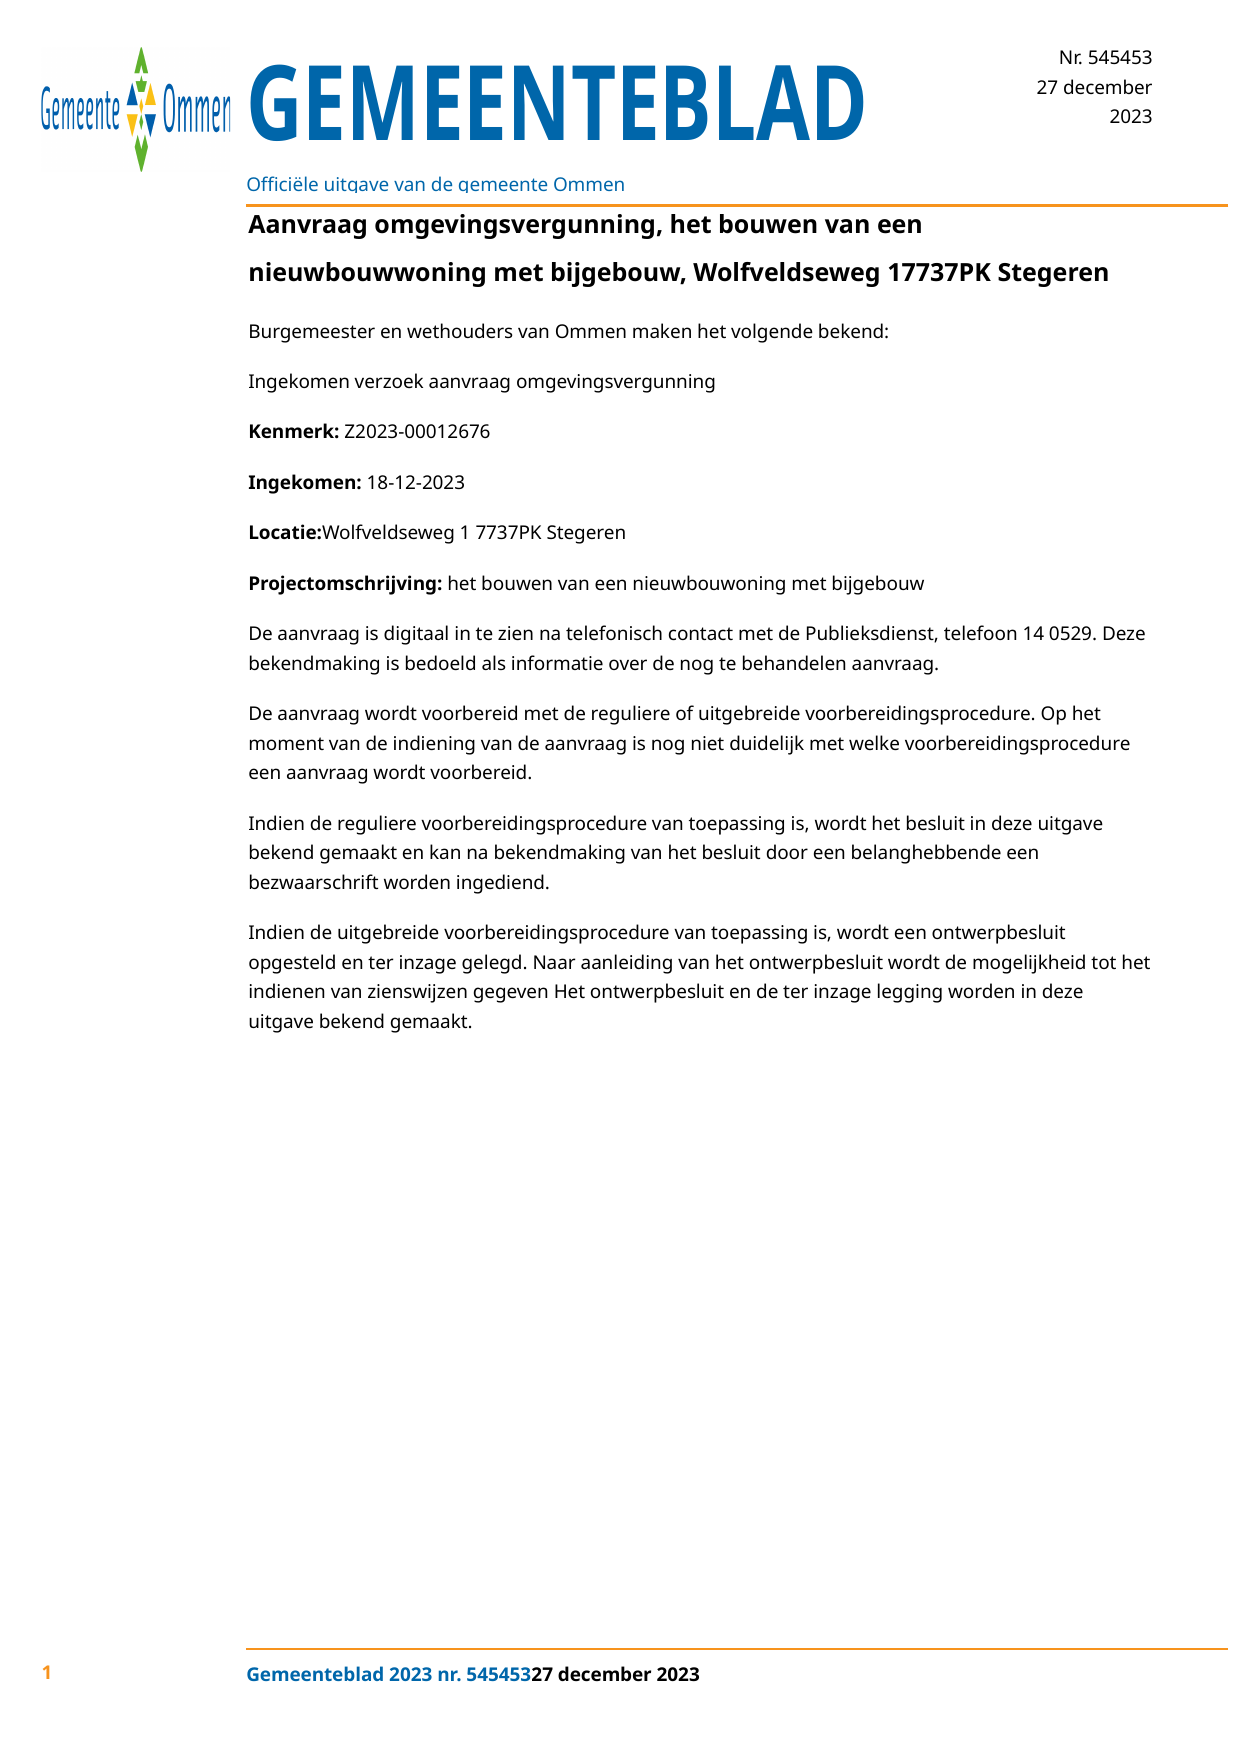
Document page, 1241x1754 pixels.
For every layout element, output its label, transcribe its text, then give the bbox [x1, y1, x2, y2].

text Projectomschrijving: het bouwen van een nieuwbouwoning met bijgebouw [248, 570, 1152, 596]
text Indien de reguliere voorbereidingsprocedure van toepassing is, wordt het besluit in deze uitgave bekend gemaakt en kan na bekendmaking van het besluit door een belanghebbende een bezwaarschrift worden ingediend. [248, 810, 1152, 895]
text Locatie:Wolfveldseweg 1 7737PK Stegeren [248, 519, 1152, 545]
text De aanvraag wordt voorbereid met de reguliere of uitgebreide voorbereidingsprocedure. Op het moment van de indiening van de aanvraag is nog niet duidelijk met welke voorbereidingsprocedure een aanvraag wordt voorbereid. [248, 700, 1152, 785]
text De aanvraag is digitaal in te zien na telefonisch contact met de Publieksdienst, telefoon 14 0529. Deze bekendmaking is bedoeld als informatie over de nog te behandelen aanvraag. [248, 620, 1152, 676]
text Kenmerk: Z2023-00012676 [248, 419, 1152, 444]
text Indien de uitgebreide voorbereidingsprocedure van toepassing is, wordt een ontwerpbesluit opgesteld en ter inzage gelegd. Naar aanleiding van het ontwerpbesluit wordt de mogelijkheid tot het indienen van zienswijzen gegeven Het ontwerpbesluit en de ter inzage legging worden in deze uitgave bekend gemaakt. [248, 919, 1152, 1034]
text Ingekomen: 18-12-2023 [248, 469, 1152, 495]
text Aanvraag omgevingsvergunning, het bouwen van een nieuwbouwwoning met bijgebouw, Wolfveldseweg 17737PK Stegeren [248, 207, 1152, 288]
picture [41, 47, 231, 172]
text Ingekomen verzoek aanvraag omgevingsvergunning [248, 368, 1152, 394]
text Burgemeester en wethouders van Ommen maken het volgende bekend: [248, 318, 1152, 344]
